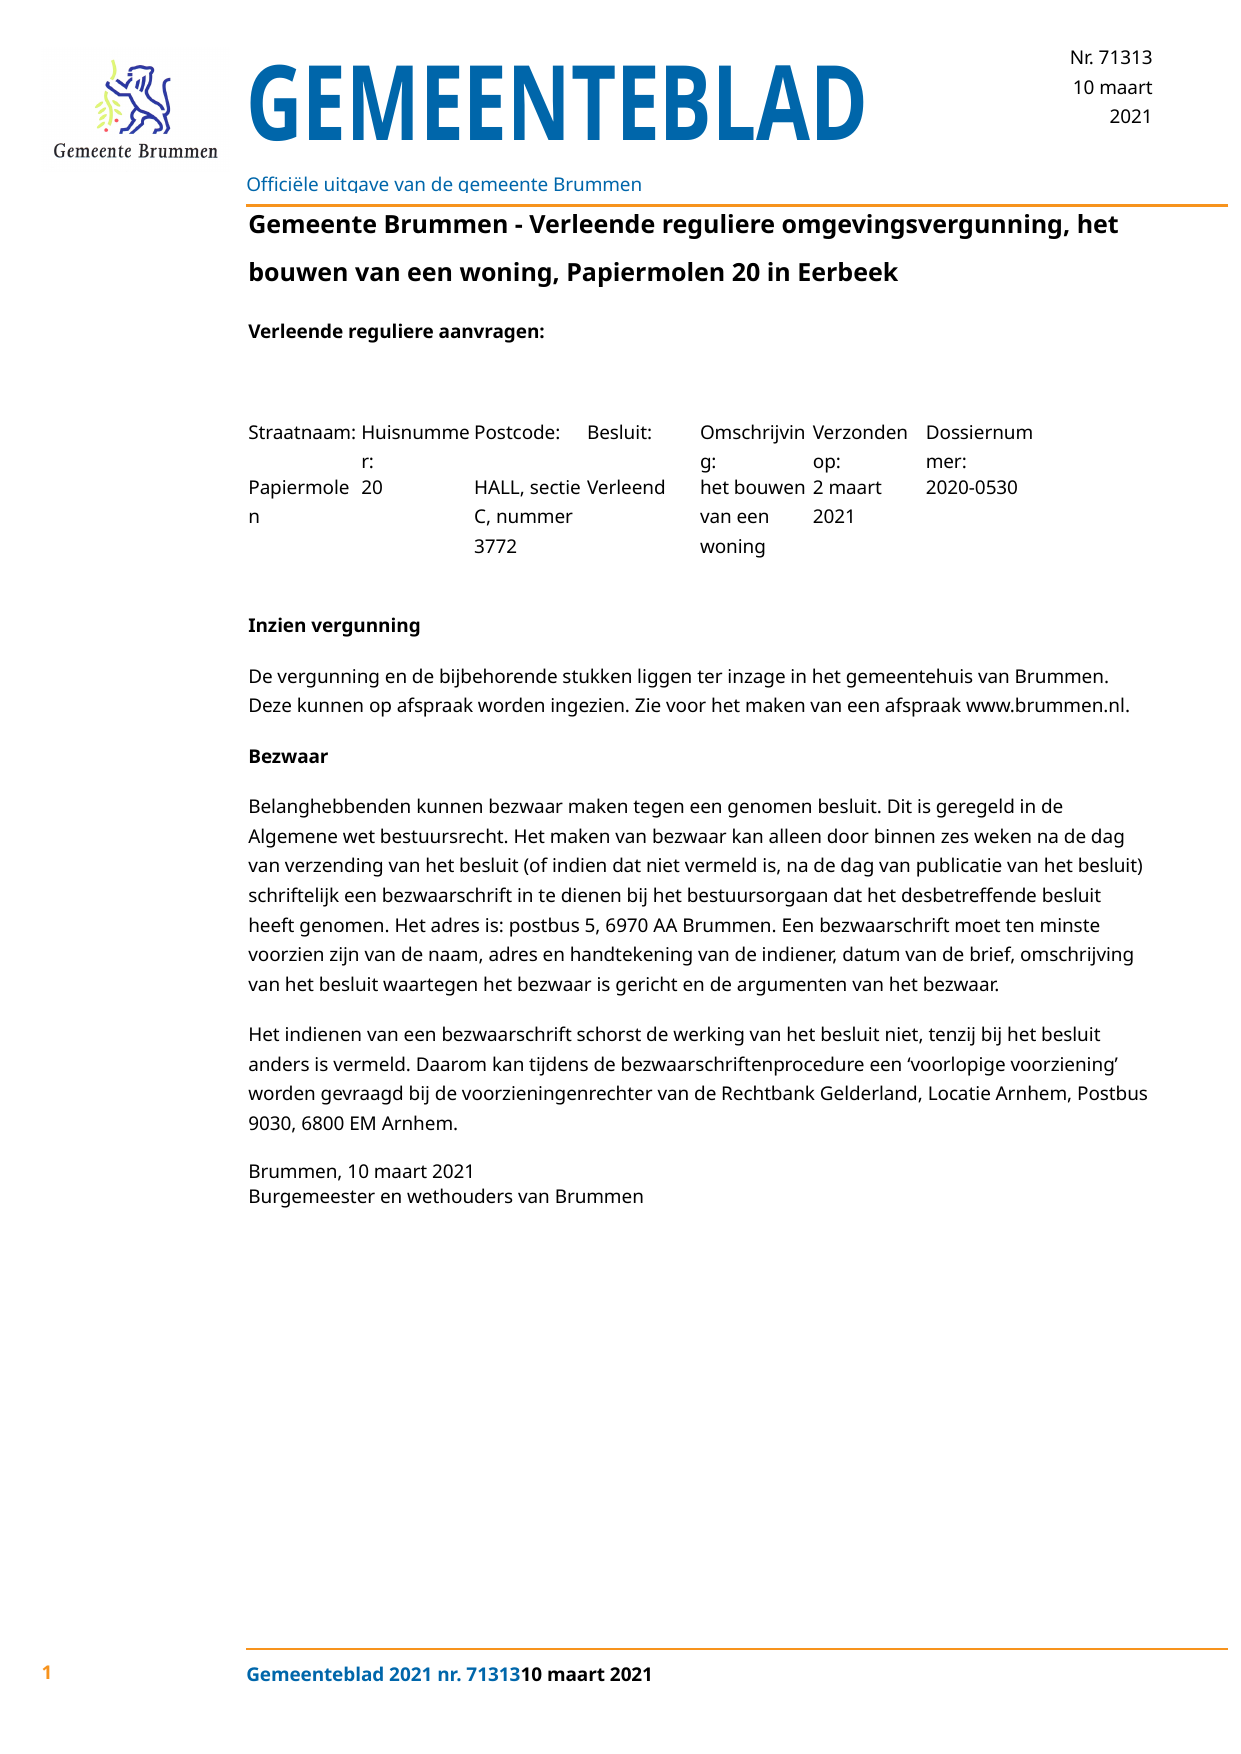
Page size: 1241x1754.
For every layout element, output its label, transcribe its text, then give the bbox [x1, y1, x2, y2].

table_header Omschrijving: [700, 419, 813, 474]
picture [41, 47, 231, 172]
text De vergunning en de bijbehorende stukken liggen ter inzage in het gemeentehuis van Brummen. Deze kunnen op afspraak worden ingezien. Zie voor het maken van een afspraak www.brummen.nl. [248, 663, 1152, 718]
table_cell het bouwen van een woning [700, 474, 813, 559]
table_header Postcode: [474, 419, 587, 474]
text Verleende reguliere aanvragen: [248, 318, 1152, 344]
text Gemeente Brummen - Verleende reguliere omgevingsvergunning, het bouwen van een woning, Papiermolen 20 in Eerbeek [248, 207, 1152, 288]
table_header [1039, 419, 1152, 474]
table_cell 2 maart 2021 [813, 474, 926, 559]
table_cell 20 [361, 474, 474, 559]
text Burgemeester en wethouders van Brummen [248, 1184, 1152, 1209]
table_header Dossiernummer: [926, 419, 1038, 474]
table_cell [1039, 474, 1152, 559]
table_header Huisnummer: [361, 419, 474, 474]
text Het indienen van een bezwaarschrift schorst de werking van het besluit niet, tenzij bij het besluit anders is vermeld. Daarom kan tijdens de bezwaarschriftenprocedure een ‘voorlopige voorziening’ worden gevraagd bij de voorzieningenrechter van de Rechtbank Gelderland, Locatie Arnhem, Postbus 9030, 6800 EM Arnhem. [248, 1021, 1152, 1136]
text Brummen, 10 maart 2021 [248, 1158, 1152, 1184]
table_header Straatnaam: [248, 419, 361, 474]
table_header Besluit: [587, 419, 700, 474]
table_cell HALL, sectie C, nummer 3772 [474, 474, 587, 559]
text Inzien vergunning [248, 613, 1152, 638]
text Belanghebbenden kunnen bezwaar maken tegen een genomen besluit. Dit is geregeld in de Algemene wet bestuursrecht. Het maken van bezwaar kan alleen door binnen zes weken na de dag van verzending van het besluit (of indien dat niet vermeld is, na de dag van publicatie van het besluit) schriftelijk een bezwaarschrift in te dienen bij het bestuursorgaan dat het desbetreffende besluit heeft genomen. Het adres is: postbus 5, 6970 AA Brummen. Een bezwaarschrift moet ten minste voorzien zijn van de naam, adres en handtekening van de indiener, datum van de brief, omschrijving van het besluit waartegen het bezwaar is gericht en de argumenten van het bezwaar. [248, 793, 1152, 997]
table_cell Papiermolen [248, 474, 361, 559]
table_cell 2020-0530 [926, 474, 1038, 559]
table_header Verzonden op: [813, 419, 926, 474]
text Bezwaar [248, 743, 1152, 769]
table_cell Verleend [587, 474, 700, 559]
